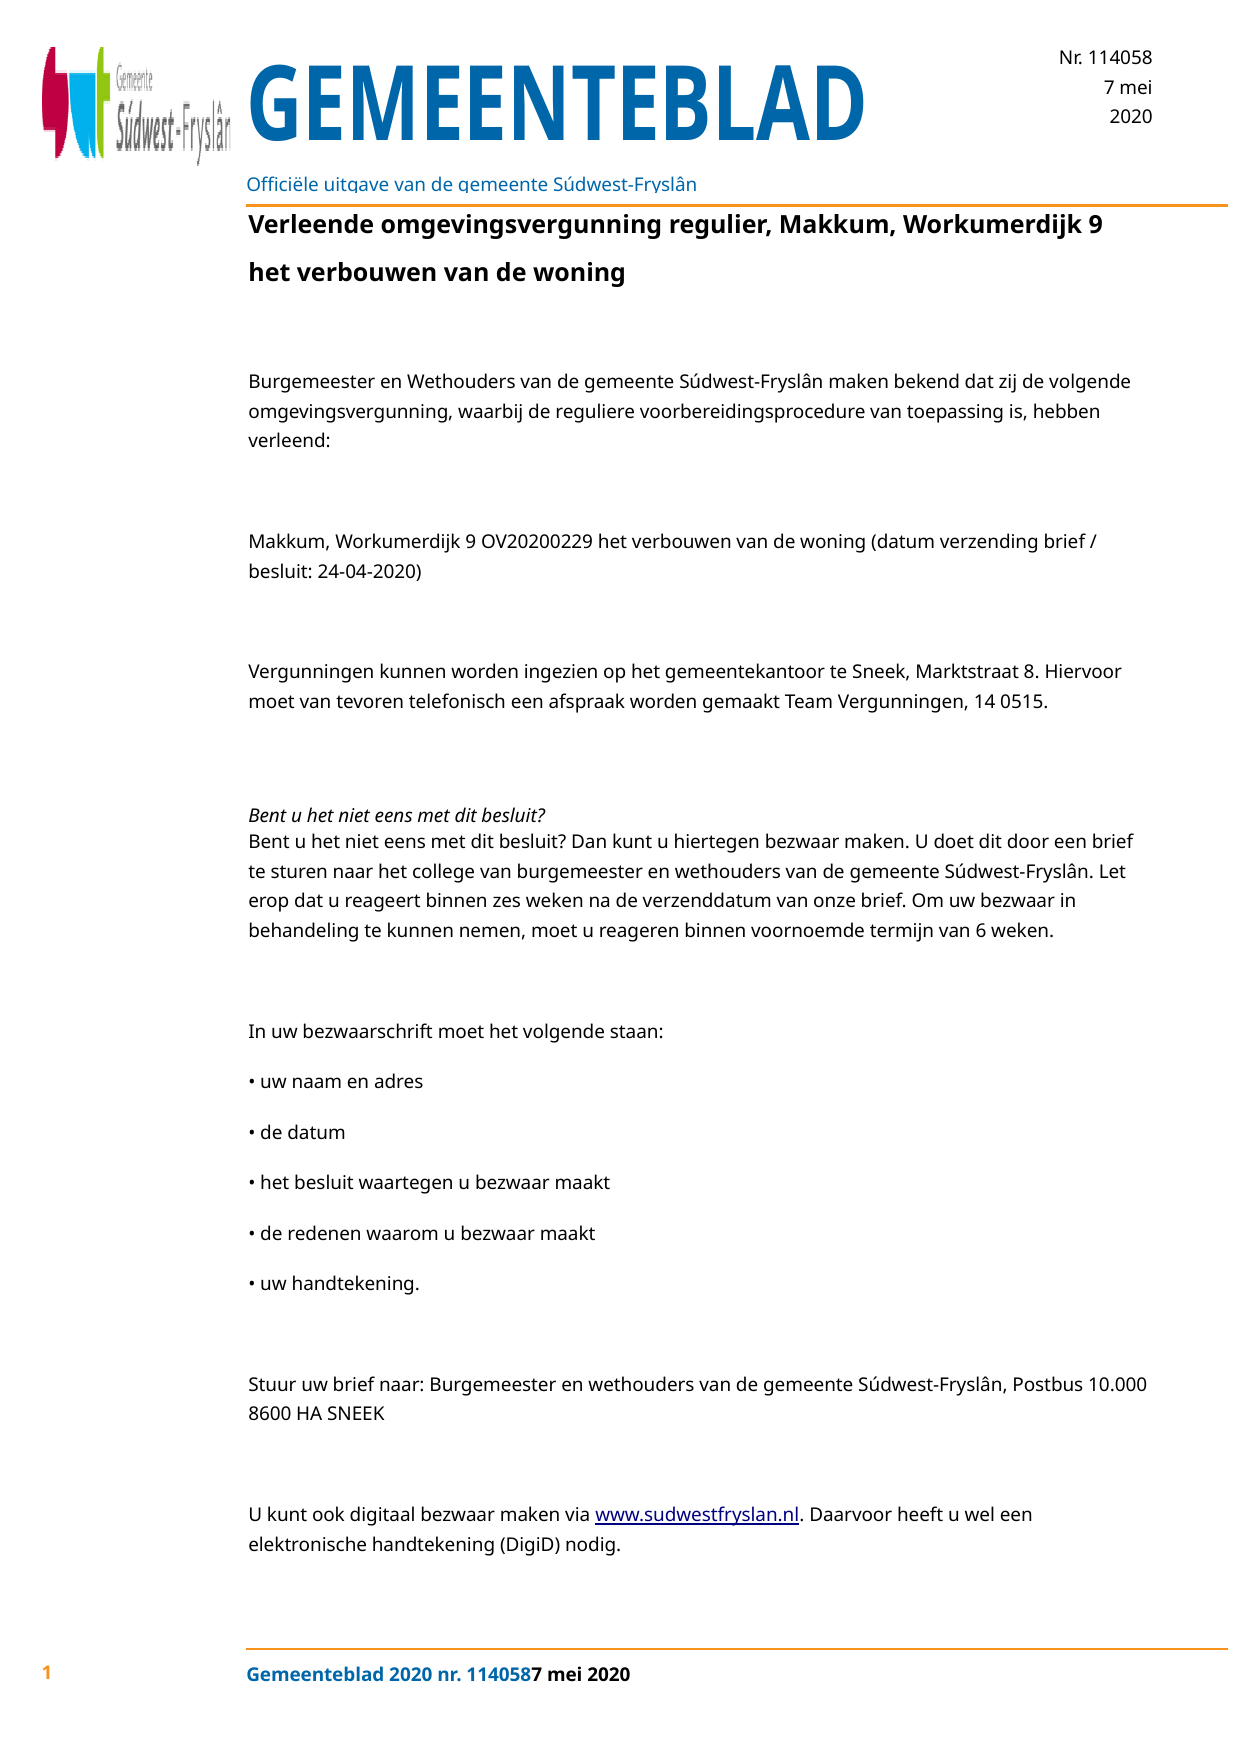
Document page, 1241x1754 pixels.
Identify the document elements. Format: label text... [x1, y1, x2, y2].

text • de redenen waarom u bezwaar maakt [248, 1220, 1152, 1245]
picture [41, 47, 231, 172]
text Makkum, Workumerdijk 9 OV20200229 het verbouwen van de woning (datum verzending brief / besluit: 24-04-2020) [248, 528, 1152, 584]
text Vergunningen kunnen worden ingezien op het gemeentekantoor te Sneek, Marktstraat 8. Hiervoor moet van tevoren telefonisch een afspraak worden gemaakt Team Vergunningen, 14 0515. [248, 659, 1152, 714]
text Bent u het niet eens met dit besluit? [248, 803, 1152, 828]
text U kunt ook digitaal bezwaar maken via www.sudwestfryslan.nl. Daarvoor heeft u wel een elektronische handtekening (DigiD) nodig. [248, 1501, 1152, 1557]
text In uw bezwaarschrift moet het volgende staan: [248, 1018, 1152, 1044]
text • uw handtekening. [248, 1270, 1152, 1296]
text Verleende omgevingsvergunning regulier, Makkum, Workumerdijk 9 het verbouwen van de woning [248, 207, 1152, 288]
text Bent u het niet eens met dit besluit? Dan kunt u hiertegen bezwaar maken. U doet dit door een brief te sturen naar het college van burgemeester en wethouders van de gemeente Súdwest-Fryslân. Let erop dat u reageert binnen zes weken na de verzenddatum van onze brief. Om uw bezwaar in behandeling te kunnen nemen, moet u reageren binnen voornoemde termijn van 6 weken. [248, 828, 1152, 943]
text • de datum [248, 1119, 1152, 1144]
text Burgemeester en Wethouders van de gemeente Súdwest-Fryslân maken bekend dat zij de volgende omgevingsvergunning, waarbij de reguliere voorbereidingsprocedure van toepassing is, hebben verleend: [248, 368, 1152, 453]
text Stuur uw brief naar: Burgemeester en wethouders van de gemeente Súdwest-Fryslân, Postbus 10.000 8600 HA SNEEK [248, 1371, 1152, 1426]
text • het besluit waartegen u bezwaar maakt [248, 1169, 1152, 1195]
text • uw naam en adres [248, 1068, 1152, 1094]
